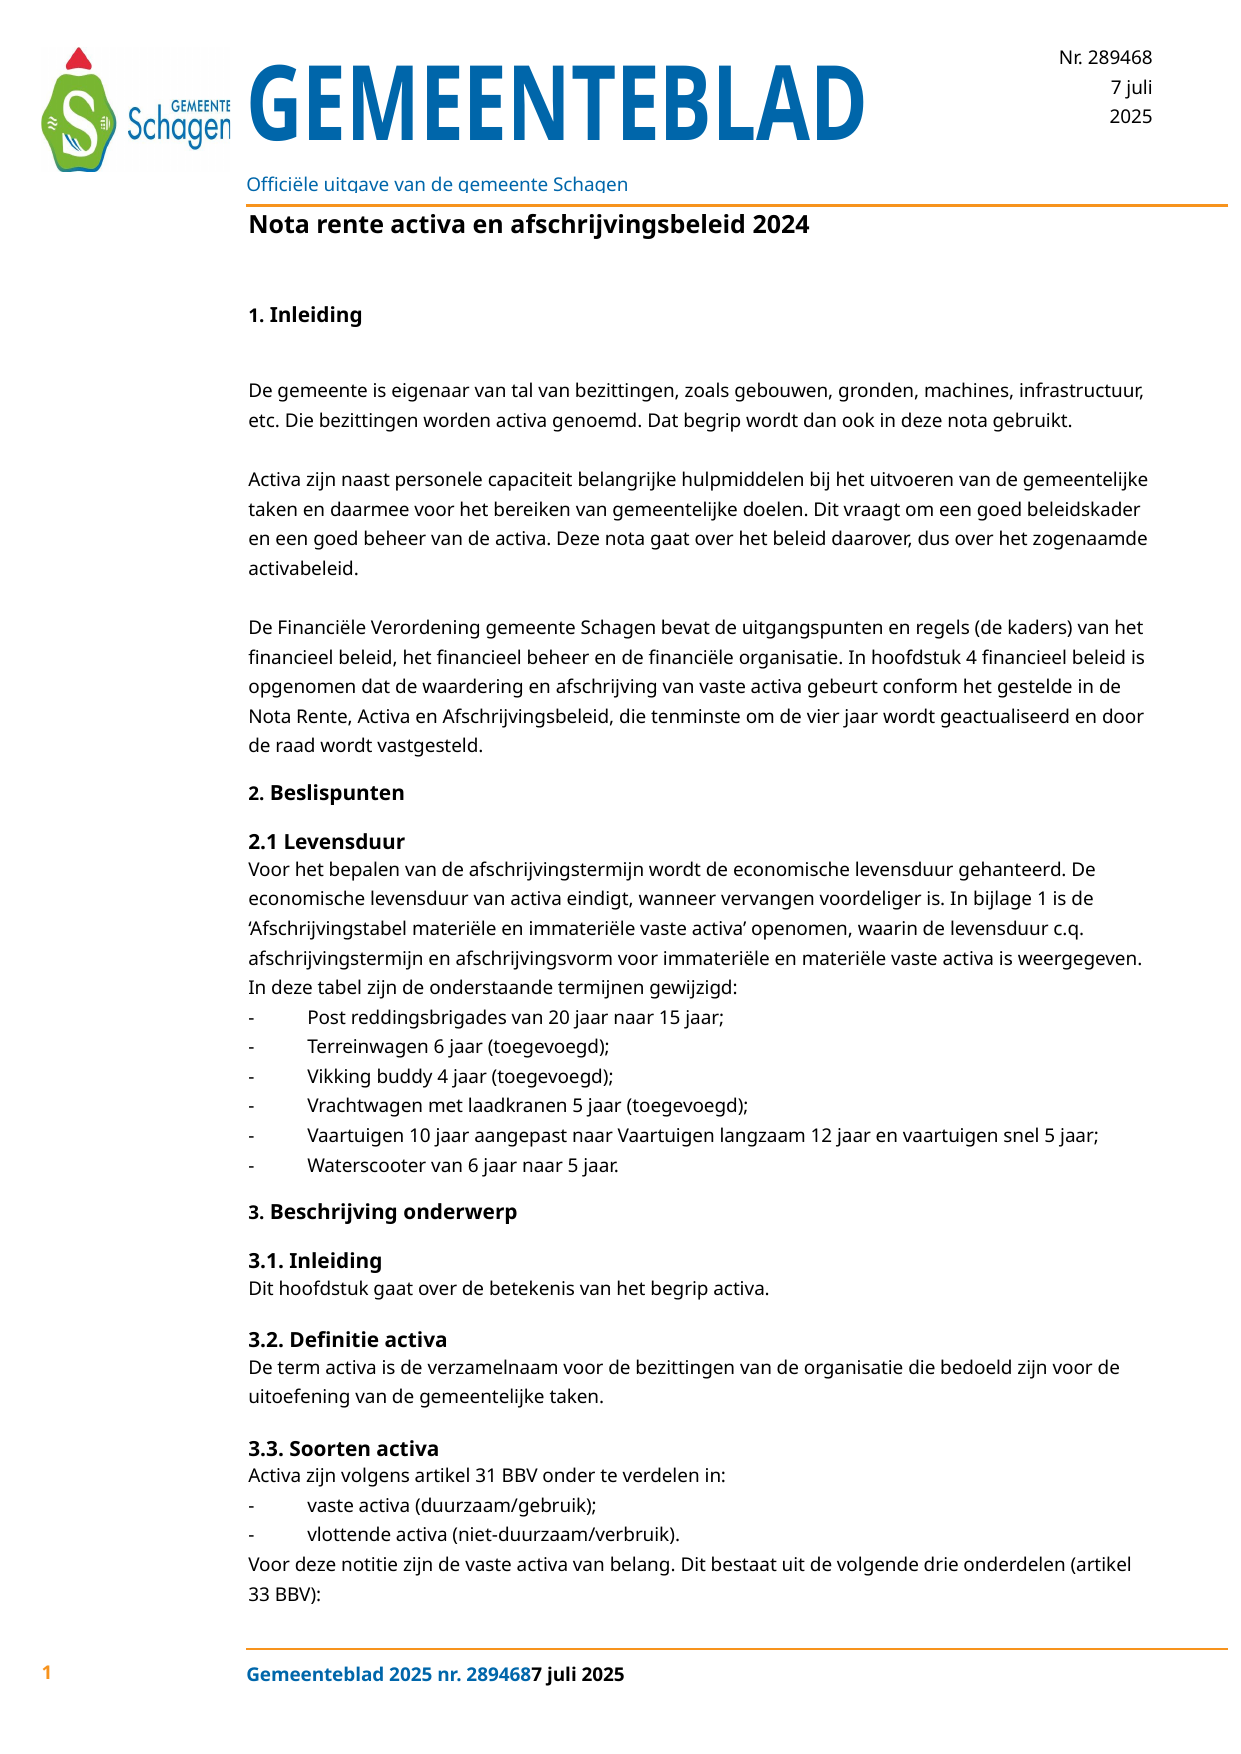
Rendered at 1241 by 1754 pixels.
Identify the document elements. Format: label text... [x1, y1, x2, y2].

list Vikking buddy 4 jaar (toegevoegd); [248, 1063, 1152, 1089]
text De Financiële Verordening gemeente Schagen bevat de uitgangspunten en regels (de kaders) van het financieel beleid, het financieel beheer en de financiële organisatie. In hoofdstuk 4 financieel beleid is opgenomen dat de waardering en afschrijving van vaste activa gebeurt conform het gestelde in de Nota Rente, Activa en Afschrijvingsbeleid, die tenminste om de vier jaar wordt geactualiseerd en door de raad wordt vastgesteld. [248, 614, 1152, 758]
text Activa zijn naast personele capaciteit belangrijke hulpmiddelen bij het uitvoeren van de gemeentelijke taken en daarmee voor het bereiken van gemeentelijke doelen. Dit vraagt om een goed beleidskader en een goed beheer van de activa. Deze nota gaat over het beleid daarover, dus over het zogenaamde activabeleid. [248, 466, 1152, 581]
list Post reddingsbrigades van 20 jaar naar 15 jaar; [248, 1004, 1152, 1029]
text Activa zijn volgens artikel 31 BBV onder te verdelen in: [248, 1462, 1152, 1488]
text De term activa is de verzamelnaam voor de bezittingen van de organisatie die bedoeld zijn voor de uitoefening van de gemeentelijke taken. [248, 1354, 1152, 1409]
text 3. Beschrijving onderwerp [248, 1197, 1152, 1226]
text Dit hoofdstuk gaat over de betekenis van het begrip activa. [248, 1275, 1152, 1301]
list Vrachtwagen met laadkranen 5 jaar (toegevoegd); [248, 1093, 1152, 1118]
list vlottende activa (niet-duurzaam/verbruik). [248, 1522, 1152, 1547]
list vaste activa (duurzaam/gebruik); [248, 1492, 1152, 1518]
text 2. Beslispunten [248, 778, 1152, 807]
text 3.2. Definitie activa [248, 1326, 1152, 1354]
text 3.3. Soorten activa [248, 1434, 1152, 1462]
text Nota rente activa en afschrijvingsbeleid 2024 [248, 207, 1152, 241]
text Voor deze notitie zijn de vaste activa van belang. Dit bestaat uit de volgende drie onderdelen (artikel 33 BBV): [248, 1551, 1152, 1606]
text 2.1 Levensduur [248, 827, 1152, 856]
list Waterscooter van 6 jaar naar 5 jaar. [248, 1152, 1152, 1177]
text 3.1. Inleiding [248, 1247, 1152, 1275]
text Voor het bepalen van de afschrijvingstermijn wordt de economische levensduur gehanteerd. De economische levensduur van activa eindigt, wanneer vervangen voordeliger is. In bijlage 1 is de ‘Afschrijvingstabel materiële en immateriële vaste activa’ openomen, waarin de levensduur c.q. afschrijvingstermijn en afschrijvingsvorm voor immateriële en materiële vaste activa is weergegeven. In deze tabel zijn de onderstaande termijnen gewijzigd: [248, 856, 1152, 1000]
text 1. Inleiding [248, 300, 1152, 328]
list Vaartuigen 10 jaar aangepast naar Vaartuigen langzaam 12 jaar en vaartuigen snel 5 jaar; [248, 1122, 1152, 1148]
list Terreinwagen 6 jaar (toegevoegd); [248, 1033, 1152, 1059]
text De gemeente is eigenaar van tal van bezittingen, zoals gebouwen, gronden, machines, infrastructuur, etc. Die bezittingen worden activa genoemd. Dat begrip wordt dan ook in deze nota gebruikt. [248, 378, 1152, 433]
picture [41, 47, 231, 172]
